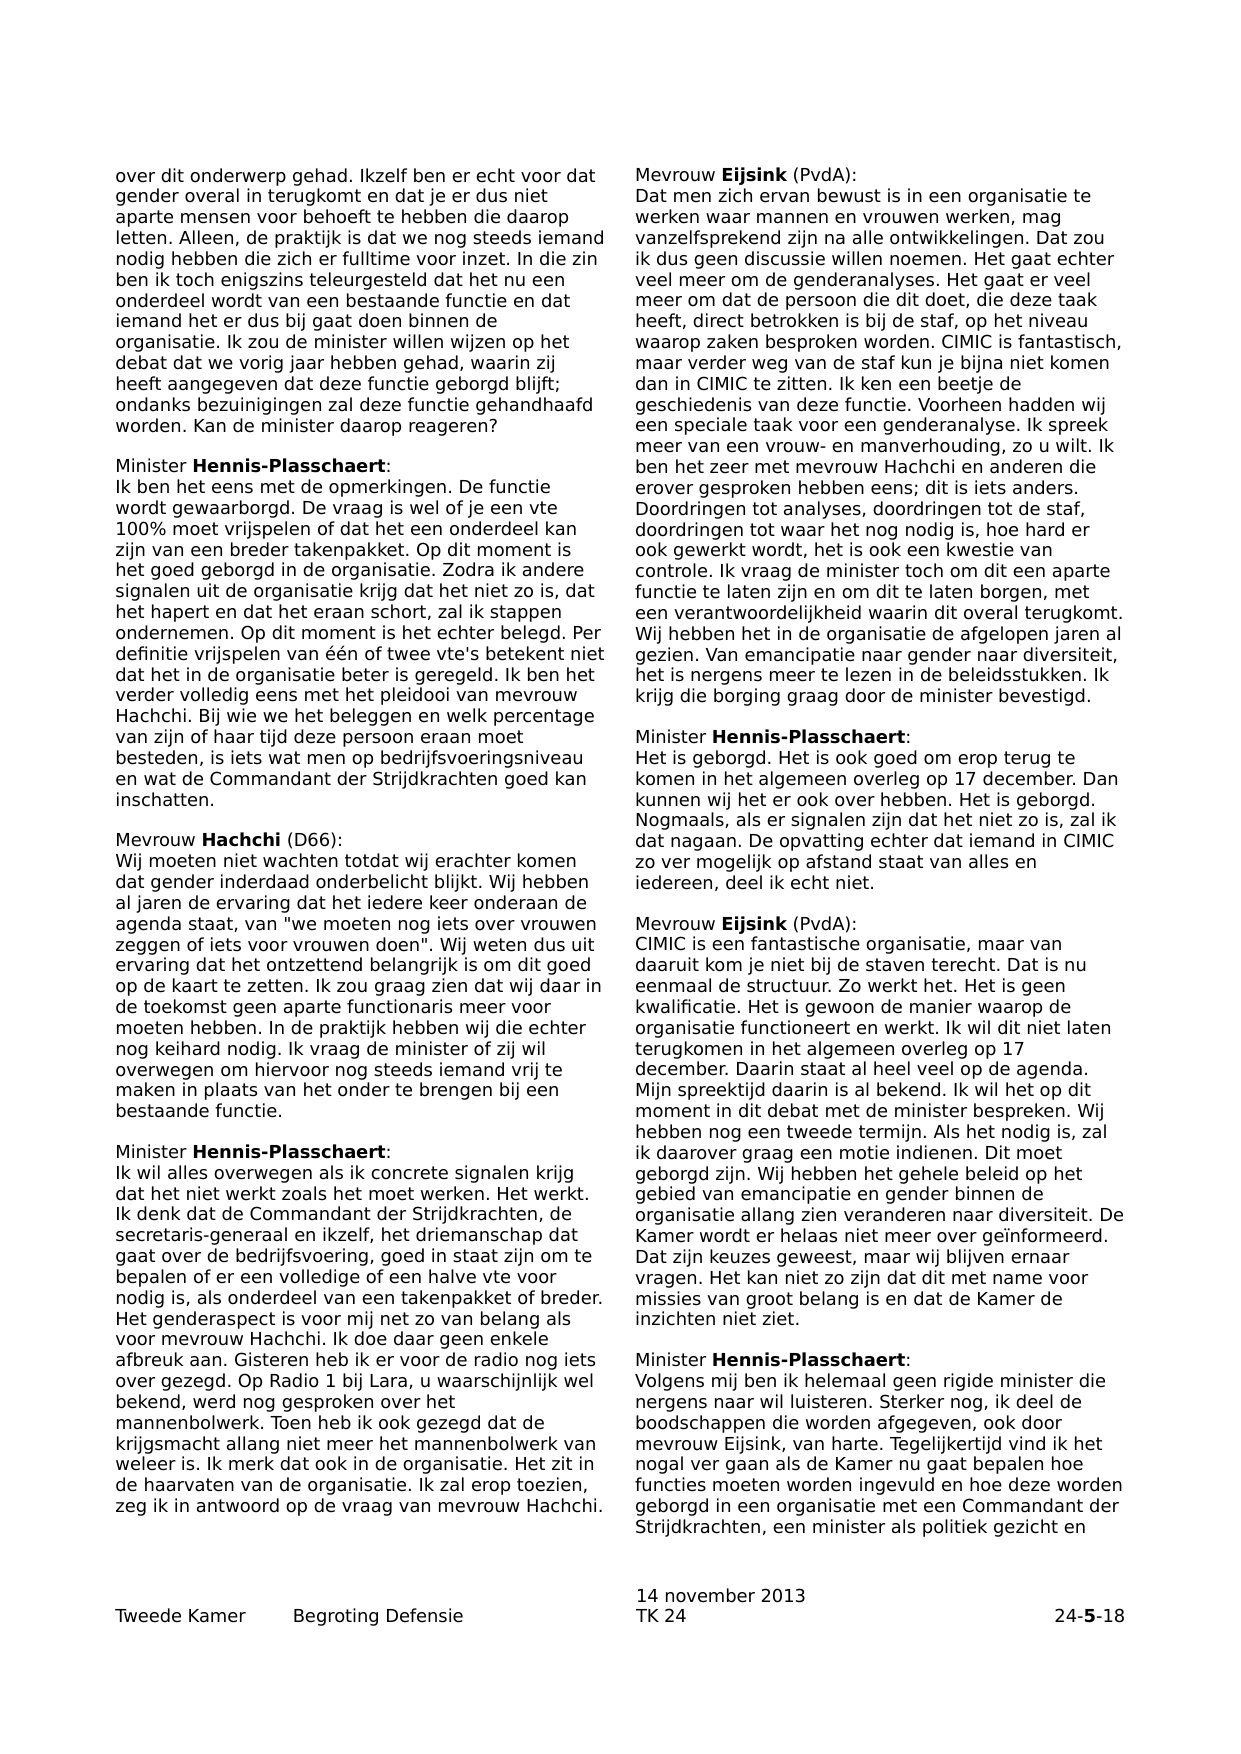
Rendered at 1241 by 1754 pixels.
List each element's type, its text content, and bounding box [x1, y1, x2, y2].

text Wij moeten niet wachten totdat wij erachter komen dat gender inderdaad onderbelicht blijkt. Wij hebben al jaren de ervaring dat het iedere keer onderaan de agenda staat, van "we moeten nog iets over vrouwen zeggen of iets voor vrouwen doen". Wij weten dus uit ervaring dat het ontzettend belangrijk is om dit goed op de kaart te zetten. Ik zou graag zien dat wij daar in de toekomst geen aparte functionaris meer voor moeten hebben. In de praktijk hebben wij die echter nog keihard nodig. Ik vraag de minister of zij wil overwegen om hiervoor nog steeds iemand vrij te maken in plaats van het onder te brengen bij een bestaande functie. [115, 851, 605, 1122]
text Het is geborgd. Het is ook goed om erop terug te komen in het algemeen overleg op 17 december. Dan kunnen wij het er ook over hebben. Het is geborgd. Nogmaals, als er signalen zijn dat het niet zo is, zal ik dat nagaan. De opvatting echter dat iemand in CIMIC zo ver mogelijk op afstand staat van alles en iedereen, deel ik echt niet. [635, 748, 1125, 893]
text Volgens mij ben ik helemaal geen rigide minister die nergens naar wil luisteren. Sterker nog, ik deel de boodschappen die worden afgegeven, ook door mevrouw Eijsink, van harte. Tegelijkertijd vind ik het nogal ver gaan als de Kamer nu gaat bepalen hoe functies moeten worden ingevuld en hoe deze worden geborgd in een organisatie met een Commandant der Strijdkrachten, een minister als politiek gezicht en [635, 1371, 1125, 1537]
text Mevrouw Eijsink (PvdA): [635, 913, 1125, 934]
text Dat men zich ervan bewust is in een organisatie te werken waar mannen en vrouwen werken, mag vanzelfsprekend zijn na alle ontwikkelingen. Dat zou ik dus geen discussie willen noemen. Het gaat echter veel meer om de genderanalyses. Het gaat er veel meer om dat de persoon die dit doet, die deze taak heeft, direct betrokken is bij de staf, op het niveau waarop zaken besproken worden. CIMIC is fantastisch, maar verder weg van de staf kun je bijna niet komen dan in CIMIC te zitten. Ik ken een beetje de geschiedenis van deze functie. Voorheen hadden wij een speciale taak voor een genderanalyse. Ik spreek meer van een vrouw- en manverhouding, zo u wilt. Ik ben het zeer met mevrouw Hachchi en anderen die erover gesproken hebben eens; dit is iets anders. Doordringen tot analyses, doordringen tot de staf, doordringen tot waar het nog nodig is, hoe hard er ook gewerkt wordt, het is ook een kwestie van controle. Ik vraag de minister toch om dit een aparte functie te laten zijn en om dit te laten borgen, met een verantwoordelijkheid waarin dit overal terugkomt. Wij hebben het in de organisatie de afgelopen jaren al gezien. Van emancipatie naar gender naar diversiteit, het is nergens meer te lezen in de beleidsstukken. Ik krijg die borging graag door de minister bevestigd. [635, 186, 1125, 707]
text Mevrouw Hachchi (D66): [115, 830, 605, 851]
text Ik wil alles overwegen als ik concrete signalen krijg dat het niet werkt zoals het moet werken. Het werkt. Ik denk dat de Commandant der Strijdkrachten, de secretaris-generaal en ikzelf, het driemanschap dat gaat over de bedrijfsvoering, goed in staat zijn om te bepalen of er een volledige of een halve vte voor nodig is, als onderdeel van een takenpakket of breder. Het genderaspect is voor mij net zo van belang als voor mevrouw Hachchi. Ik doe daar geen enkele afbreuk aan. Gisteren heb ik er voor de radio nog iets over gezegd. Op Radio 1 bij Lara, u waarschijnlijk wel bekend, werd nog gesproken over het mannenbolwerk. Toen heb ik ook gezegd dat de krijgsmacht allang niet meer het mannenbolwerk van weleer is. Ik merk dat ook in de organisatie. Het zit in de haarvaten van de organisatie. Ik zal erop toezien, zeg ik in antwoord op de vraag van mevrouw Hachchi. [115, 1162, 605, 1517]
text Minister Hennis-Plasschaert: [115, 456, 605, 477]
text Ik ben het eens met de opmerkingen. De functie wordt gewaarborgd. De vraag is wel of je een vte 100% moet vrijspelen of dat het een onderdeel kan zijn van een breder takenpakket. Op dit moment is het goed geborgd in de organisatie. Zodra ik andere signalen uit de organisatie krijg dat het niet zo is, dat het hapert en dat het eraan schort, zal ik stappen ondernemen. Op dit moment is het echter belegd. Per definitie vrijspelen van één of twee vte's betekent niet dat het in de organisatie beter is geregeld. Ik ben het verder volledig eens met het pleidooi van mevrouw Hachchi. Bij wie we het beleggen en welk percentage van zijn of haar tijd deze persoon eraan moet besteden, is iets wat men op bedrijfsvoeringsniveau en wat de Commandant der Strijdkrachten goed kan inschatten. [115, 477, 605, 810]
text Minister Hennis-Plasschaert: [115, 1142, 605, 1162]
text over dit onderwerp gehad. Ikzelf ben er echt voor dat gender overal in terugkomt en dat je er dus niet aparte mensen voor behoeft te hebben die daarop letten. Alleen, de praktijk is dat we nog steeds iemand nodig hebben die zich er fulltime voor inzet. In die zin ben ik toch enigszins teleurgesteld dat het nu een onderdeel wordt van een bestaande functie en dat iemand het er dus bij gaat doen binnen de organisatie. Ik zou de minister willen wijzen op het debat dat we vorig jaar hebben gehad, waarin zij heeft aangegeven dat deze functie geborgd blijft; ondanks bezuinigingen zal deze functie gehandhaafd worden. Kan de minister daarop reageren? [115, 165, 605, 436]
text Minister Hennis-Plasschaert: [635, 1350, 1125, 1371]
text CIMIC is een fantastische organisatie, maar van daaruit kom je niet bij de staven terecht. Dat is nu eenmaal de structuur. Zo werkt het. Het is geen kwalificatie. Het is gewoon de manier waarop de organisatie functioneert en werkt. Ik wil dit niet laten terugkomen in het algemeen overleg op 17 december. Daarin staat al heel veel op de agenda. Mijn spreektijd daarin is al bekend. Ik wil het op dit moment in dit debat met de minister bespreken. Wij hebben nog een tweede termijn. Als het nodig is, zal ik daarover graag een motie indienen. Dit moet geborgd zijn. Wij hebben het gehele beleid op het gebied van emancipatie en gender binnen de organisatie allang zien veranderen naar diversiteit. De Kamer wordt er helaas niet meer over geïnformeerd. Dat zijn keuzes geweest, maar wij blijven ernaar vragen. Het kan niet zo zijn dat dit met name voor missies van groot belang is en dat de Kamer de inzichten niet ziet. [635, 934, 1125, 1330]
text Mevrouw Eijsink (PvdA): [635, 165, 1125, 186]
text Minister Hennis-Plasschaert: [635, 727, 1125, 748]
